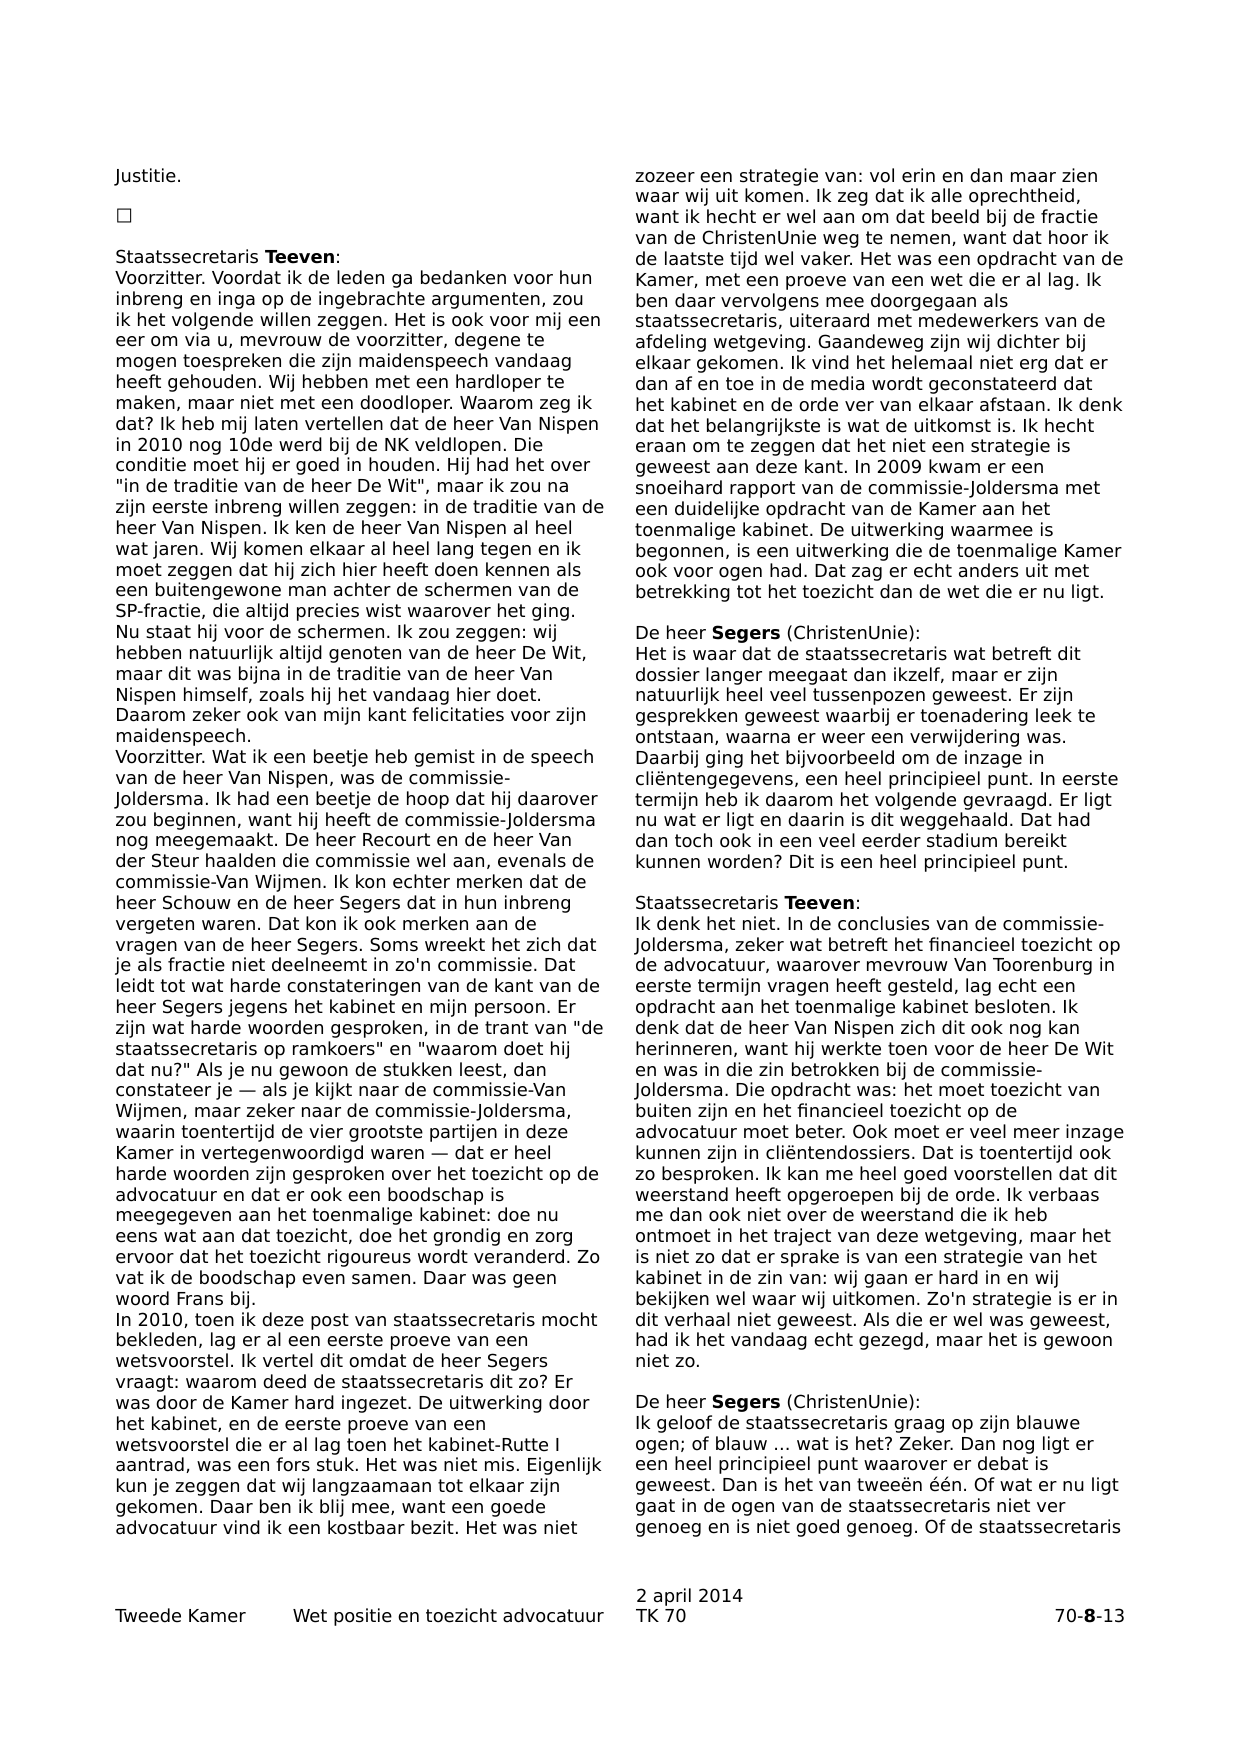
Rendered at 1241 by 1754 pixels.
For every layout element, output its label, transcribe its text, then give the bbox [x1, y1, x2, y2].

text zozeer een strategie van: vol erin en dan maar zien waar wij uit komen. Ik zeg dat ik alle oprechtheid, want ik hecht er wel aan om dat beeld bij de fractie van de ChristenUnie weg te nemen, want dat hoor ik de laatste tijd wel vaker. Het was een opdracht van de Kamer, met een proeve van een wet die er al lag. Ik ben daar vervolgens mee doorgegaan als staatssecretaris, uiteraard met medewerkers van de afdeling wetgeving. Gaandeweg zijn wij dichter bij elkaar gekomen. Ik vind het helemaal niet erg dat er dan af en toe in de media wordt geconstateerd dat het kabinet en de orde ver van elkaar afstaan. Ik denk dat het belangrijkste is wat de uitkomst is. Ik hecht eraan om te zeggen dat het niet een strategie is geweest aan deze kant. In 2009 kwam er een snoeihard rapport van de commissie-Joldersma met een duidelijke opdracht van de Kamer aan het toenmalige kabinet. De uitwerking waarmee is begonnen, is een uitwerking die de toenmalige Kamer ook voor ogen had. Dat zag er echt anders uit met betrekking tot het toezicht dan de wet die er nu ligt. [635, 165, 1125, 603]
text Voorzitter. Wat ik een beetje heb gemist in de speech van de heer Van Nispen, was de commissie-Joldersma. Ik had een beetje de hoop dat hij daarover zou beginnen, want hij heeft de commissie-Joldersma nog meegemaakt. De heer Recourt en de heer Van der Steur haalden die commissie wel aan, evenals de commissie-Van Wijmen. Ik kon echter merken dat de heer Schouw en de heer Segers dat in hun inbreng vergeten waren. Dat kon ik ook merken aan de vragen van de heer Segers. Soms wreekt het zich dat je als fractie niet deelneemt in zo'n commissie. Dat leidt tot wat harde constateringen van de kant van de heer Segers jegens het kabinet en mijn persoon. Er zijn wat harde woorden gesproken, in de trant van "de staatssecretaris op ramkoers" en "waarom doet hij dat nu?" Als je nu gewoon de stukken leest, dan constateer je — als je kijkt naar de commissie-Van Wijmen, maar zeker naar de commissie-Joldersma, waarin toentertijd de vier grootste partijen in deze Kamer in vertegenwoordigd waren — dat er heel harde woorden zijn gesproken over het toezicht op de advocatuur en dat er ook een boodschap is meegegeven aan het toenmalige kabinet: doe nu eens wat aan dat toezicht, doe het grondig en zorg ervoor dat het toezicht rigoureus wordt veranderd. Zo vat ik de boodschap even samen. Daar was geen woord Frans bij. [115, 747, 605, 1309]
text Staatssecretaris Teeven: [635, 893, 1125, 913]
text Staatssecretaris Teeven: [115, 247, 605, 268]
text De heer Segers (ChristenUnie): [635, 1392, 1125, 1412]
text Voorzitter. Voordat ik de leden ga bedanken voor hun inbreng en inga op de ingebrachte argumenten, zou ik het volgende willen zeggen. Het is ook voor mij een eer om via u, mevrouw de voorzitter, degene te mogen toespreken die zijn maidenspeech vandaag heeft gehouden. Wij hebben met een hardloper te maken, maar niet met een doodloper. Waarom zeg ik dat? Ik heb mij laten vertellen dat de heer Van Nispen in 2010 nog 10de werd bij de NK veldlopen. Die conditie moet hij er goed in houden. Hij had het over "in de traditie van de heer De Wit", maar ik zou na zijn eerste inbreng willen zeggen: in de traditie van de heer Van Nispen. Ik ken de heer Van Nispen al heel wat jaren. Wij komen elkaar al heel lang tegen en ik moet zeggen dat hij zich hier heeft doen kennen als een buitengewone man achter de schermen van de SP-fractie, die altijd precies wist waarover het ging. Nu staat hij voor de schermen. Ik zou zeggen: wij hebben natuurlijk altijd genoten van de heer De Wit, maar dit was bijna in de traditie van de heer Van Nispen himself, zoals hij het vandaag hier doet. Daarom zeker ook van mijn kant felicitaties voor zijn maidenspeech. [115, 268, 605, 747]
text ⬜ [115, 206, 605, 227]
text Ik geloof de staatssecretaris graag op zijn blauwe ogen; of blauw ... wat is het? Zeker. Dan nog ligt er een heel principieel punt waarover er debat is geweest. Dan is het van tweeën één. Of wat er nu ligt gaat in de ogen van de staatssecretaris niet ver genoeg en is niet goed genoeg. Of de staatssecretaris [635, 1412, 1125, 1537]
text De heer Segers (ChristenUnie): [635, 623, 1125, 643]
text In 2010, toen ik deze post van staatssecretaris mocht bekleden, lag er al een eerste proeve van een wetsvoorstel. Ik vertel dit omdat de heer Segers vraagt: waarom deed de staatssecretaris dit zo? Er was door de Kamer hard ingezet. De uitwerking door het kabinet, en de eerste proeve van een wetsvoorstel die er al lag toen het kabinet-Rutte I aantrad, was een fors stuk. Het was niet mis. Eigenlijk kun je zeggen dat wij langzaamaan tot elkaar zijn gekomen. Daar ben ik blij mee, want een goede advocatuur vind ik een kostbaar bezit. Het was niet [115, 1309, 605, 1538]
text Justitie. [115, 165, 605, 186]
text Ik denk het niet. In de conclusies van de commissie-Joldersma, zeker wat betreft het financieel toezicht op de advocatuur, waarover mevrouw Van Toorenburg in eerste termijn vragen heeft gesteld, lag echt een opdracht aan het toenmalige kabinet besloten. Ik denk dat de heer Van Nispen zich dit ook nog kan herinneren, want hij werkte toen voor de heer De Wit en was in die zin betrokken bij de commissie-Joldersma. Die opdracht was: het moet toezicht van buiten zijn en het financieel toezicht op de advocatuur moet beter. Ook moet er veel meer inzage kunnen zijn in cliëntendossiers. Dat is toentertijd ook zo besproken. Ik kan me heel goed voorstellen dat dit weerstand heeft opgeroepen bij de orde. Ik verbaas me dan ook niet over de weerstand die ik heb ontmoet in het traject van deze wetgeving, maar het is niet zo dat er sprake is van een strategie van het kabinet in de zin van: wij gaan er hard in en wij bekijken wel waar wij uitkomen. Zo'n strategie is er in dit verhaal niet geweest. Als die er wel was geweest, had ik het vandaag echt gezegd, maar het is gewoon niet zo. [635, 913, 1125, 1372]
text Het is waar dat de staatssecretaris wat betreft dit dossier langer meegaat dan ikzelf, maar er zijn natuurlijk heel veel tussenpozen geweest. Er zijn gesprekken geweest waarbij er toenadering leek te ontstaan, waarna er weer een verwijdering was. Daarbij ging het bijvoorbeeld om de inzage in cliëntengegevens, een heel principieel punt. In eerste termijn heb ik daarom het volgende gevraagd. Er ligt nu wat er ligt en daarin is dit weggehaald. Dat had dan toch ook in een veel eerder stadium bereikt kunnen worden? Dit is een heel principieel punt. [635, 643, 1125, 873]
